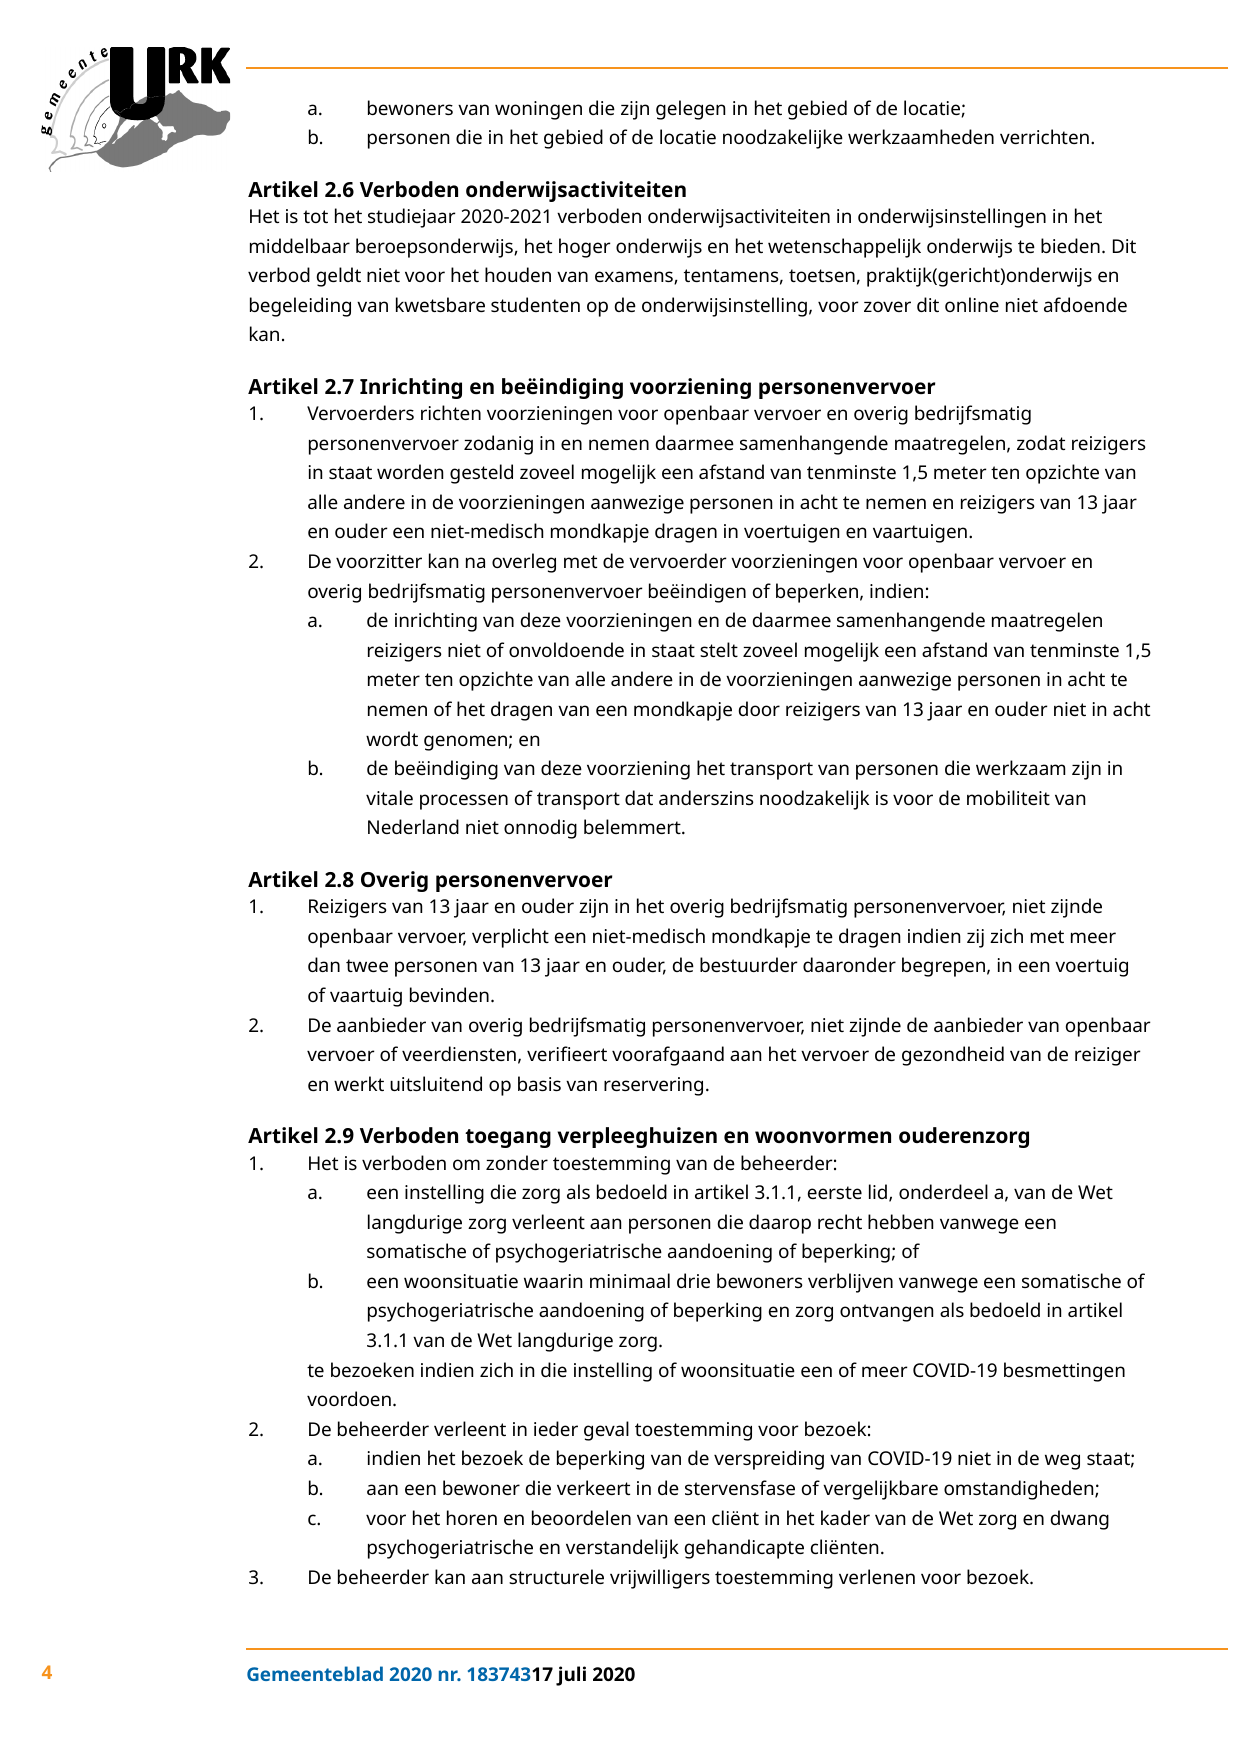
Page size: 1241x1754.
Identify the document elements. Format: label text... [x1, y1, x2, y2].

list te bezoeken indien zich in die instelling of woonsituatie een of meer COVID-19 besmettingen voordoen. [248, 1357, 1152, 1412]
list De beheerder kan aan structurele vrijwilligers toestemming verlenen voor bezoek. [248, 1564, 1152, 1590]
list Vervoerders richten voorzieningen voor openbaar vervoer en overig bedrijfsmatig personenvervoer zodanig in en nemen daarmee samenhangende maatregelen, zodat reizigers in staat worden gesteld zoveel mogelijk een afstand van tenminste 1,5 meter ten opzichte van alle andere in de voorzieningen aanwezige personen in acht te nemen en reizigers van 13 jaar en ouder een niet-medisch mondkapje dragen in voertuigen en vaartuigen. [248, 400, 1152, 544]
text Artikel 2.6 Verboden onderwijsactiviteiten [248, 175, 1152, 203]
list een woonsituatie waarin minimaal drie bewoners verblijven vanwege een somatische of psychogeriatrische aandoening of beperking en zorg ontvangen als bedoeld in artikel 3.1.1 van de Wet langdurige zorg. [307, 1268, 1152, 1353]
list personen die in het gebied of de locatie noodzakelijke werkzaamheden verrichten. [307, 124, 1152, 150]
list De aanbieder van overig bedrijfsmatig personenvervoer, niet zijnde de aanbieder van openbaar vervoer of veerdiensten, verifieert voorafgaand aan het vervoer de gezondheid van de reiziger en werkt uitsluitend op basis van reservering. [248, 1012, 1152, 1097]
list de inrichting van deze voorzieningen en de daarmee samenhangende maatregelen reizigers niet of onvoldoende in staat stelt zoveel mogelijk een afstand van tenminste 1,5 meter ten opzichte van alle andere in de voorzieningen aanwezige personen in acht te nemen of het dragen van een mondkapje door reizigers van 13 jaar en ouder niet in acht wordt genomen; en [307, 607, 1152, 752]
text Het is tot het studiejaar 2020-2021 verboden onderwijsactiviteiten in onderwijsinstellingen in het middelbaar beroepsonderwijs, het hoger onderwijs en het wetenschappelijk onderwijs te bieden. Dit verbod geldt niet voor het houden van examens, tentamens, toetsen, praktijk(gericht)onderwijs en begeleiding van kwetsbare studenten op de onderwijsinstelling, voor zover dit online niet afdoende kan. [248, 203, 1152, 347]
list Reizigers van 13 jaar en ouder zijn in het overig bedrijfsmatig personenvervoer, niet zijnde openbaar vervoer, verplicht een niet-medisch mondkapje te dragen indien zij zich met meer dan twee personen van 13 jaar en ouder, de bestuurder daaronder begrepen, in een voertuig of vaartuig bevinden. [248, 893, 1152, 1008]
picture [41, 47, 231, 172]
list een instelling die zorg als bedoeld in artikel 3.1.1, eerste lid, onderdeel a, van de Wet langdurige zorg verleent aan personen die daarop recht hebben vanwege een somatische of psychogeriatrische aandoening of beperking; of [307, 1179, 1152, 1264]
list de beëindiging van deze voorziening het transport van personen die werkzaam zijn in vitale processen of transport dat anderszins noodzakelijk is voor de mobiliteit van Nederland niet onnodig belemmert. [307, 755, 1152, 840]
list Het is verboden om zonder toestemming van de beheerder: [248, 1150, 1152, 1176]
list bewoners van woningen die zijn gelegen in het gebied of de locatie; [307, 95, 1152, 121]
list voor het horen en beoordelen van een cliënt in het kader van de Wet zorg en dwang psychogeriatrische en verstandelijk gehandicapte cliënten. [307, 1505, 1152, 1560]
list indien het bezoek de beperking van de verspreiding van COVID-19 niet in de weg staat; [307, 1446, 1152, 1471]
list De beheerder verleent in ieder geval toestemming voor bezoek: [248, 1416, 1152, 1442]
text Artikel 2.9 Verboden toegang verpleeghuizen en woonvormen ouderenzorg [248, 1121, 1152, 1150]
list De voorzitter kan na overleg met de vervoerder voorzieningen voor openbaar vervoer en overig bedrijfsmatig personenvervoer beëindigen of beperken, indien: [248, 548, 1152, 604]
text Artikel 2.8 Overig personenvervoer [248, 865, 1152, 893]
list aan een bewoner die verkeert in de stervensfase of vergelijkbare omstandigheden; [307, 1475, 1152, 1501]
text Artikel 2.7 Inrichting en beëindiging voorziening personenvervoer [248, 372, 1152, 400]
